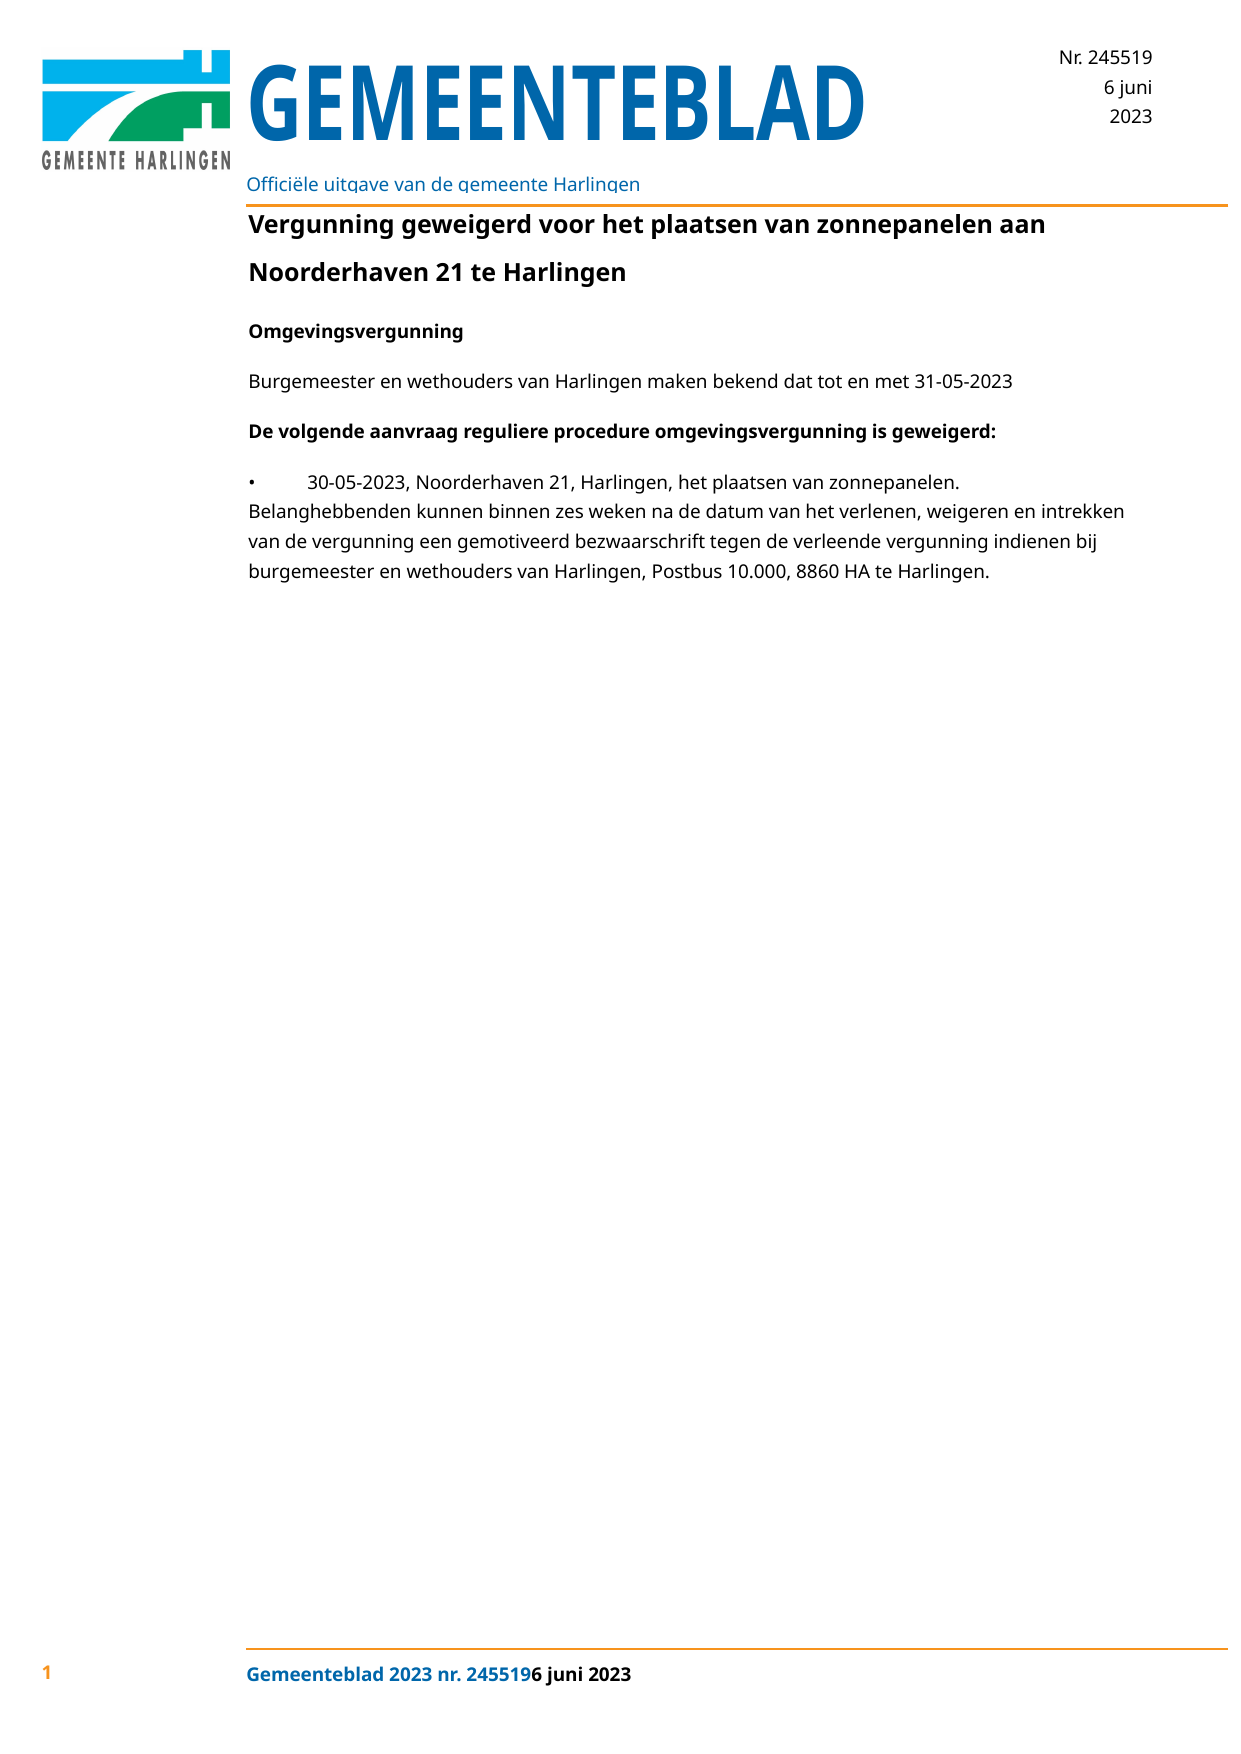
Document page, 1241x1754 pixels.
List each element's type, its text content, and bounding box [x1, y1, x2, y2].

text Burgemeester en wethouders van Harlingen maken bekend dat tot en met 31-05-2023 [248, 368, 1152, 394]
text Vergunning geweigerd voor het plaatsen van zonnepanelen aan Noorderhaven 21 te Harlingen [248, 207, 1152, 288]
list 30-05-2023, Noorderhaven 21, Harlingen, het plaatsen van zonnepanelen. [248, 469, 1152, 495]
picture [41, 47, 231, 172]
text De volgende aanvraag reguliere procedure omgevingsvergunning is geweigerd: [248, 419, 1152, 444]
text Omgevingsvergunning [248, 318, 1152, 344]
text Belanghebbenden kunnen binnen zes weken na de datum van het verlenen, weigeren en intrekken van de vergunning een gemotiveerd bezwaarschrift tegen de verleende vergunning indienen bij burgemeester en wethouders van Harlingen, Postbus 10.000, 8860 HA te Harlingen. [248, 499, 1152, 584]
